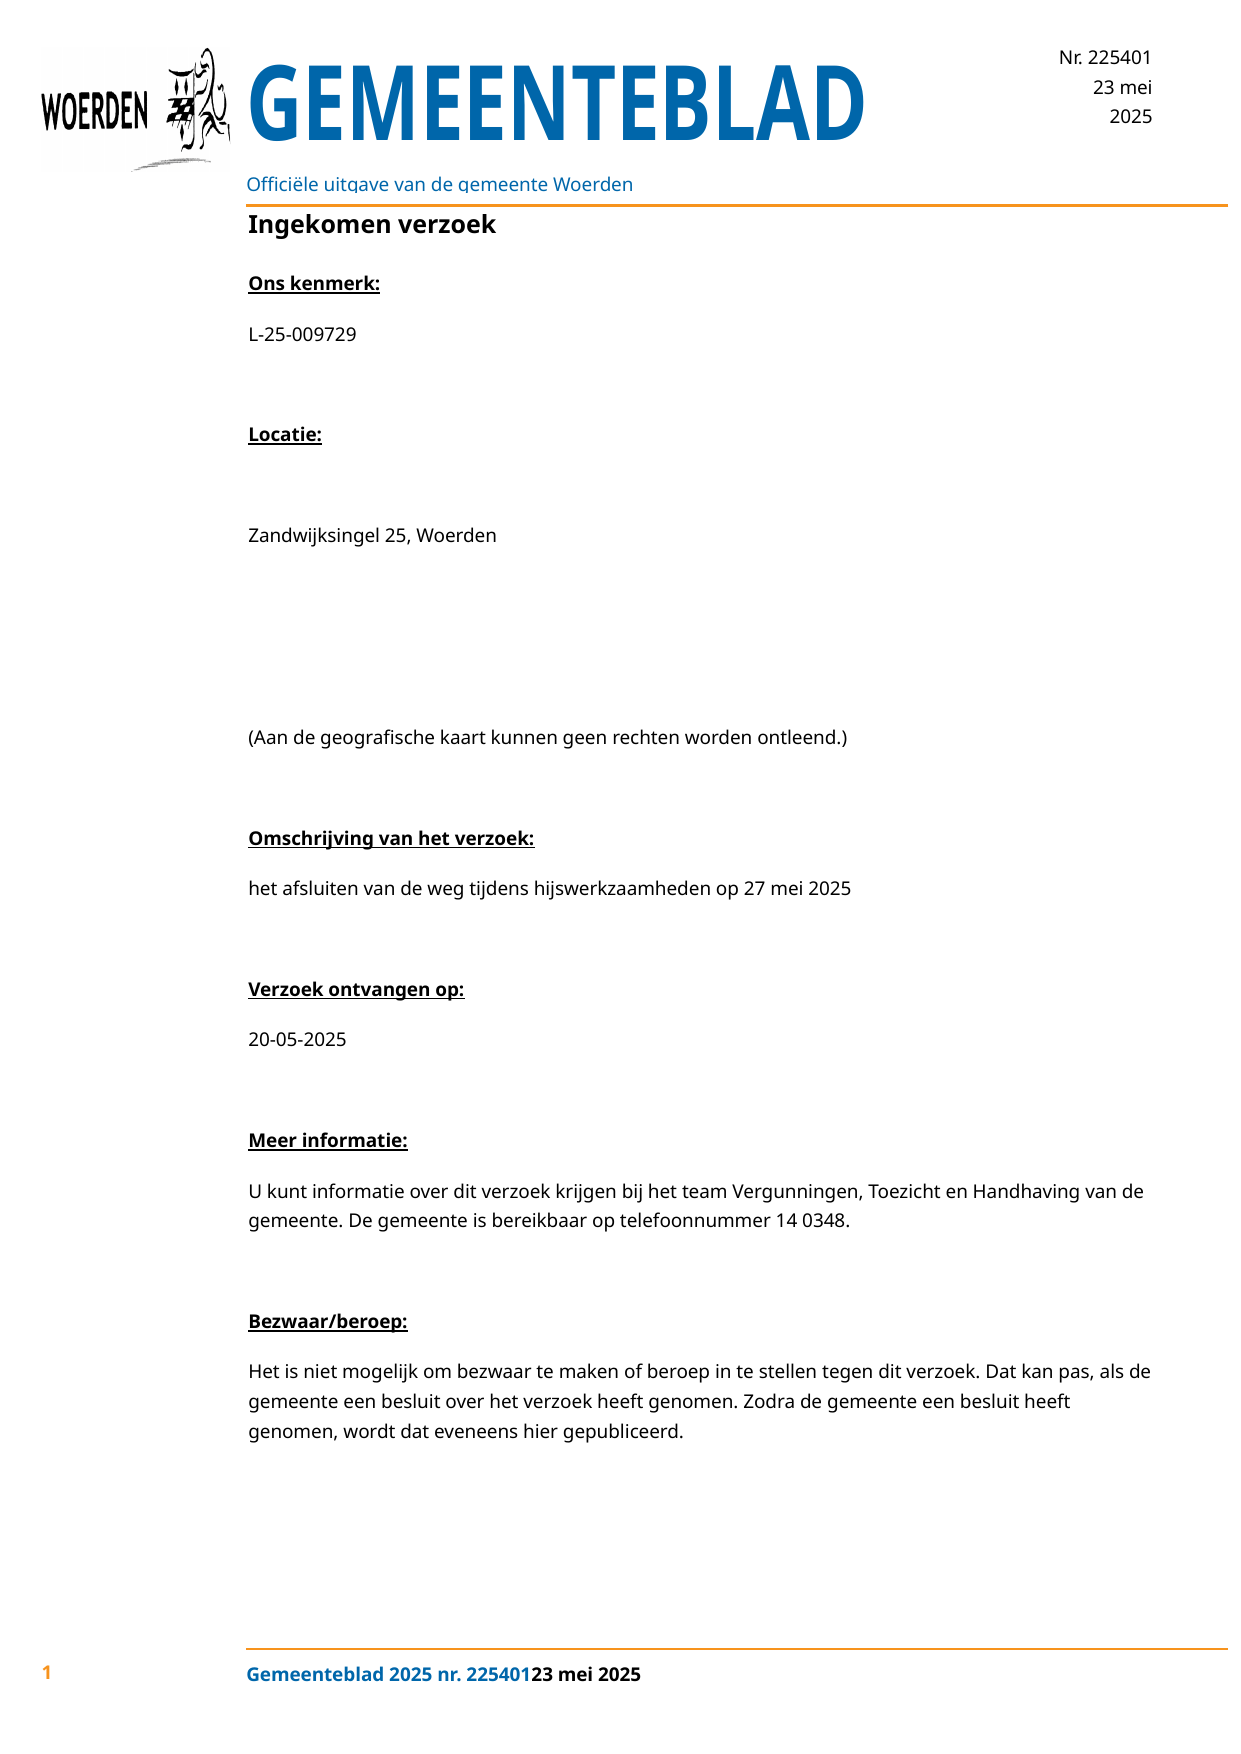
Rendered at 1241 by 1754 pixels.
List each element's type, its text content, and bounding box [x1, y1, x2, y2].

text Ons kenmerk: [248, 270, 1152, 296]
text U kunt informatie over dit verzoek krijgen bij het team Vergunningen, Toezicht en Handhaving van de gemeente. De gemeente is bereikbaar op telefoonnummer 14 0348. [248, 1178, 1152, 1233]
text Ingekomen verzoek [248, 207, 1152, 241]
text Meer informatie: [248, 1127, 1152, 1153]
text Zandwijksingel 25, Woerden [248, 522, 1152, 548]
text L-25-009729 [248, 321, 1152, 346]
text 20-05-2025 [248, 1027, 1152, 1052]
text (Aan de geografische kaart kunnen geen rechten worden ontleend.) [248, 724, 1152, 750]
text het afsluiten van de weg tijdens hijswerkzaamheden op 27 mei 2025 [248, 875, 1152, 901]
picture [41, 47, 231, 172]
text Locatie: [248, 422, 1152, 447]
text Omschrijving van het verzoek: [248, 825, 1152, 851]
text Bezwaar/beroep: [248, 1308, 1152, 1334]
text Verzoek ontvangen op: [248, 976, 1152, 1002]
text Het is niet mogelijk om bezwaar te maken of beroep in te stellen tegen dit verzoek. Dat kan pas, als de gemeente een besluit over het verzoek heeft genomen. Zodra de gemeente een besluit heeft genomen, wordt dat eveneens hier gepubliceerd. [248, 1359, 1152, 1443]
